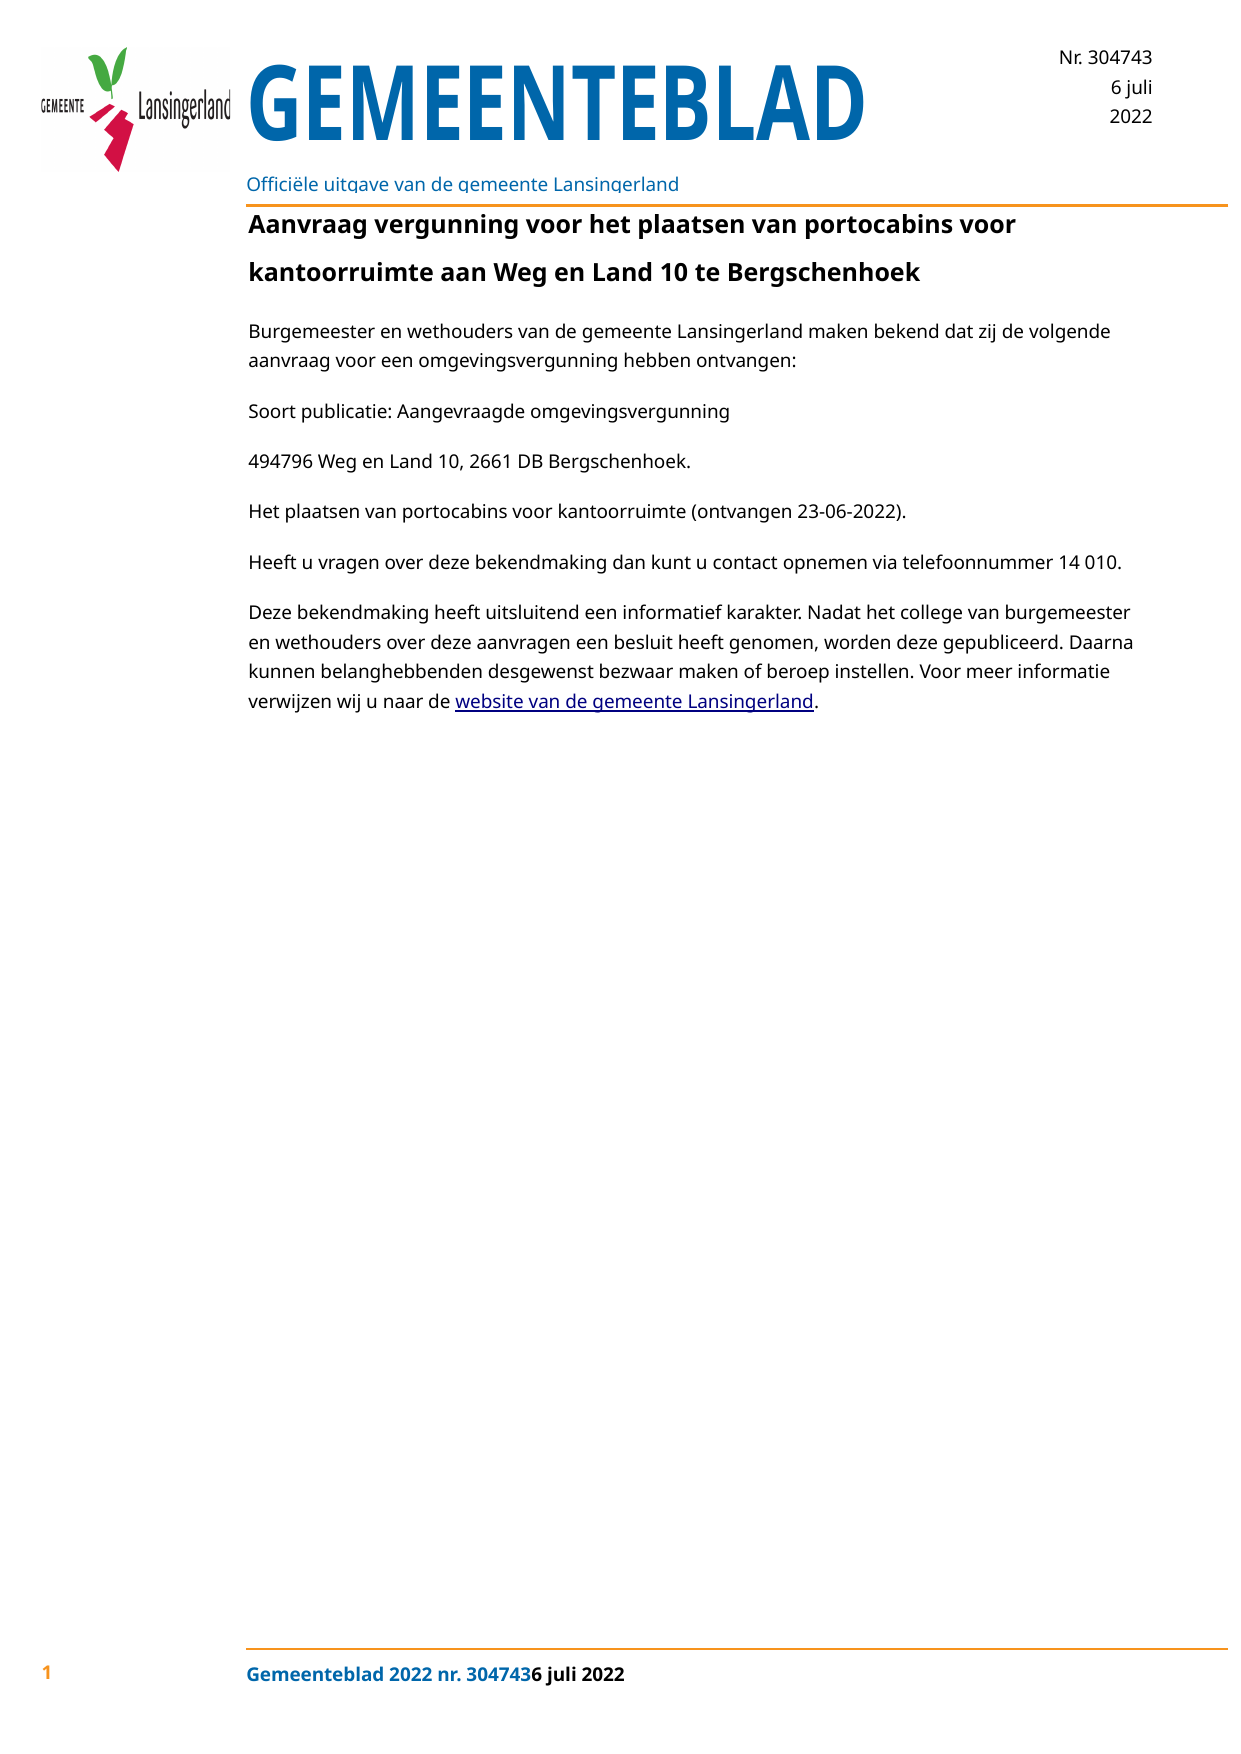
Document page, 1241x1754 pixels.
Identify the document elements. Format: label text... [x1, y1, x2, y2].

text Soort publicatie: Aangevraagde omgevingsvergunning [248, 398, 1152, 424]
text 494796 Weg en Land 10, 2661 DB Bergschenhoek. [248, 448, 1152, 474]
text Het plaatsen van portocabins voor kantoorruimte (ontvangen 23-06-2022). [248, 499, 1152, 524]
picture [41, 47, 231, 172]
text Burgemeester en wethouders van de gemeente Lansingerland maken bekend dat zij de volgende aanvraag voor een omgevingsvergunning hebben ontvangen: [248, 318, 1152, 373]
text Deze bekendmaking heeft uitsluitend een informatief karakter. Nadat het college van burgemeester en wethouders over deze aanvragen een besluit heeft genomen, worden deze gepubliceerd. Daarna kunnen belanghebbenden desgewenst bezwaar maken of beroep instellen. Voor meer informatie verwijzen wij u naar de website van de gemeente Lansingerland. [248, 599, 1152, 714]
text Heeft u vragen over deze bekendmaking dan kunt u contact opnemen via telefoonnummer 14 010. [248, 549, 1152, 575]
text Aanvraag vergunning voor het plaatsen van portocabins voor kantoorruimte aan Weg en Land 10 te Bergschenhoek [248, 207, 1152, 288]
